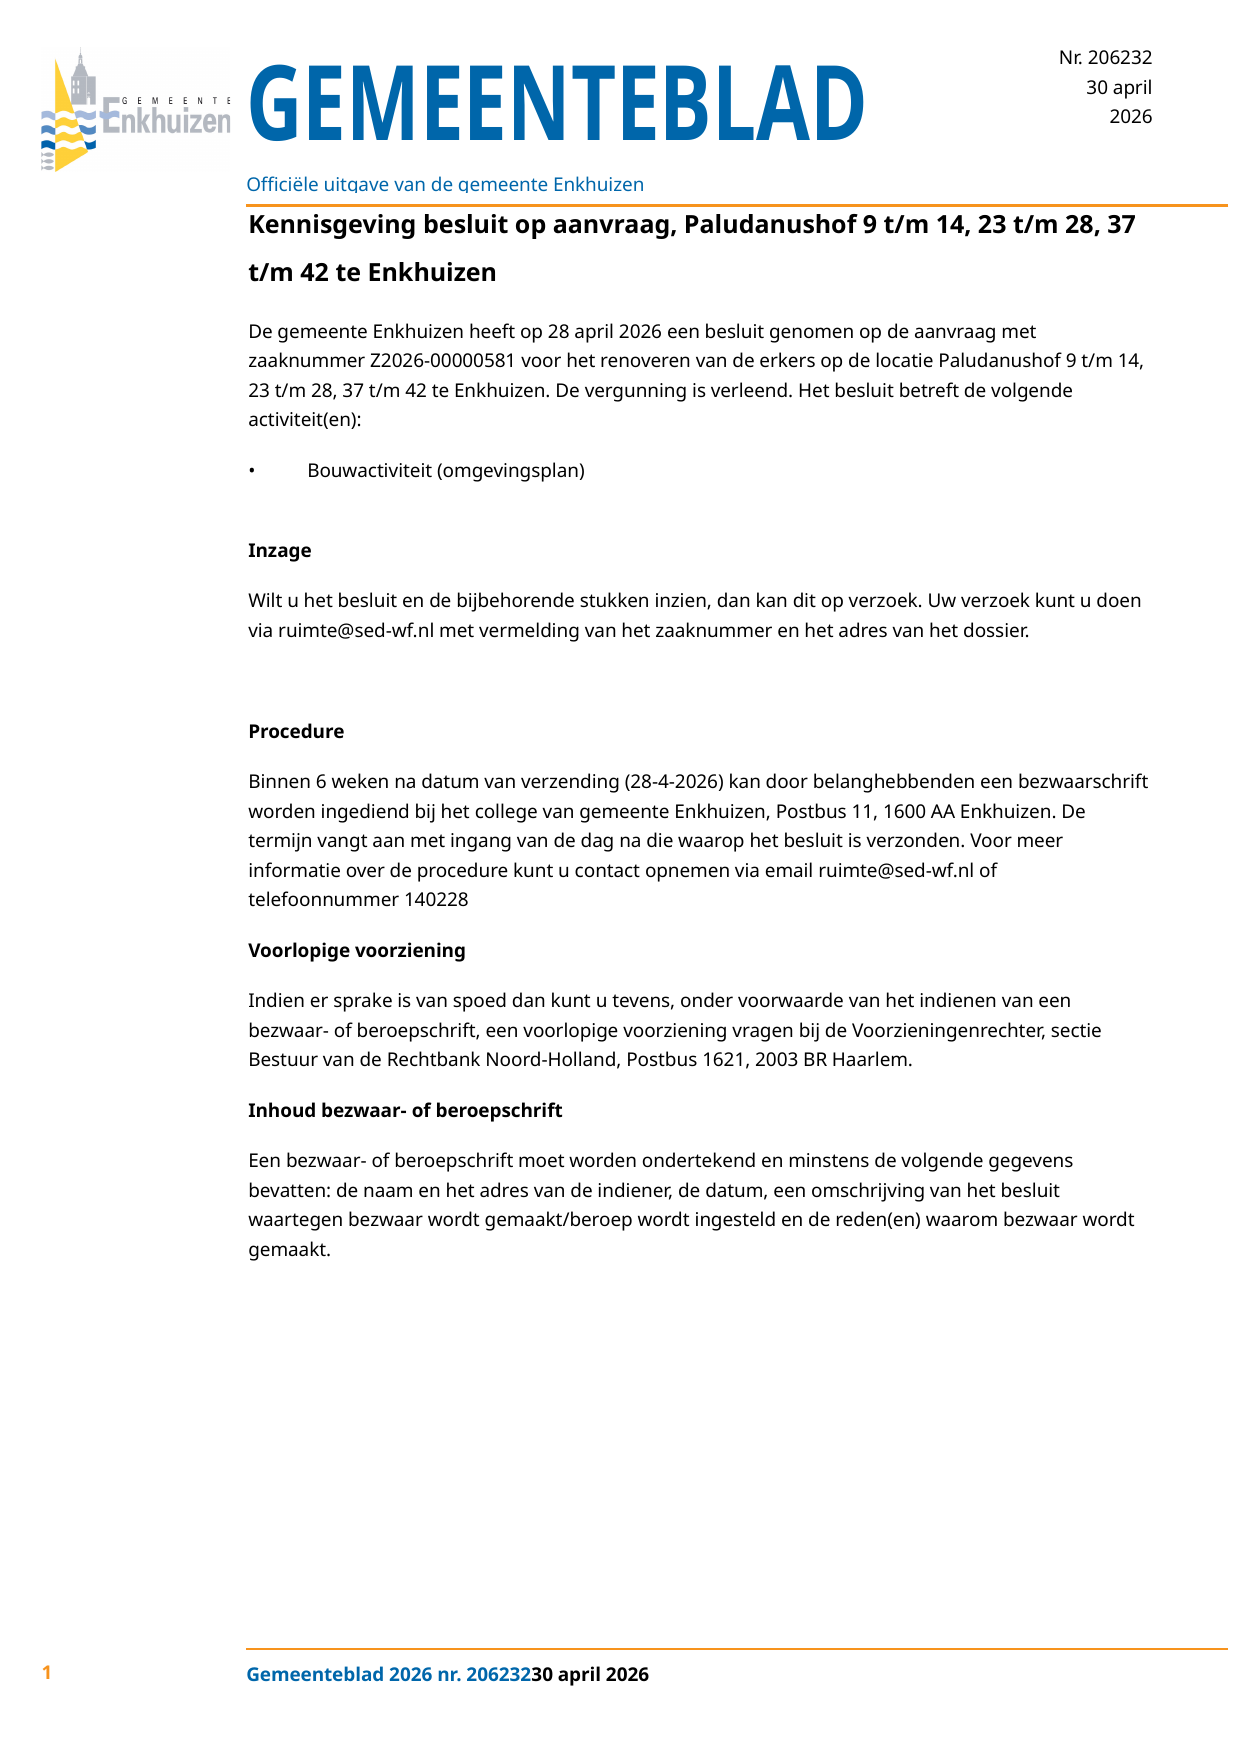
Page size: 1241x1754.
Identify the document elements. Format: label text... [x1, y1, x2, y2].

text Inhoud bezwaar- of beroepschrift [248, 1097, 1152, 1123]
list Bouwactiviteit (omgevingsplan) [248, 457, 1152, 483]
text Procedure [248, 718, 1152, 744]
text Inzage [248, 537, 1152, 563]
text Binnen 6 weken na datum van verzending (28-4-2026) kan door belanghebbenden een bezwaarschrift worden ingediend bij het college van gemeente Enkhuizen, Postbus 11, 1600 AA Enkhuizen. De termijn vangt aan met ingang van de dag na die waarop het besluit is verzonden. Voor meer informatie over de procedure kunt u contact opnemen via email ruimte@sed-wf.nl of telefoonnummer 140228 [248, 768, 1152, 912]
text Indien er sprake is van spoed dan kunt u tevens, onder voorwaarde van het indienen van een bezwaar- of beroepschrift, een voorlopige voorziening vragen bij de Voorzieningenrechter, sectie Bestuur van de Rechtbank Noord-Holland, Postbus 1621, 2003 BR Haarlem. [248, 987, 1152, 1072]
picture [41, 47, 231, 172]
text De gemeente Enkhuizen heeft op 28 april 2026 een besluit genomen op de aanvraag met zaaknummer Z2026-00000581 voor het renoveren van de erkers op de locatie Paludanushof 9 t/m 14, 23 t/m 28, 37 t/m 42 te Enkhuizen. De vergunning is verleend. Het besluit betreft de volgende activiteit(en): [248, 318, 1152, 432]
text Wilt u het besluit en de bijbehorende stukken inzien, dan kan dit op verzoek. Uw verzoek kunt u doen via ruimte@sed-wf.nl met vermelding van het zaaknummer en het adres van het dossier. [248, 587, 1152, 643]
text Voorlopige voorziening [248, 937, 1152, 963]
text Een bezwaar- of beroepschrift moet worden ondertekend en minstens de volgende gegevens bevatten: de naam en het adres van de indiener, de datum, een omschrijving van het besluit waartegen bezwaar wordt gemaakt/beroep wordt ingesteld en de reden(en) waarom bezwaar wordt gemaakt. [248, 1147, 1152, 1262]
text Kennisgeving besluit op aanvraag, Paludanushof 9 t/m 14, 23 t/m 28, 37 t/m 42 te Enkhuizen [248, 207, 1152, 288]
